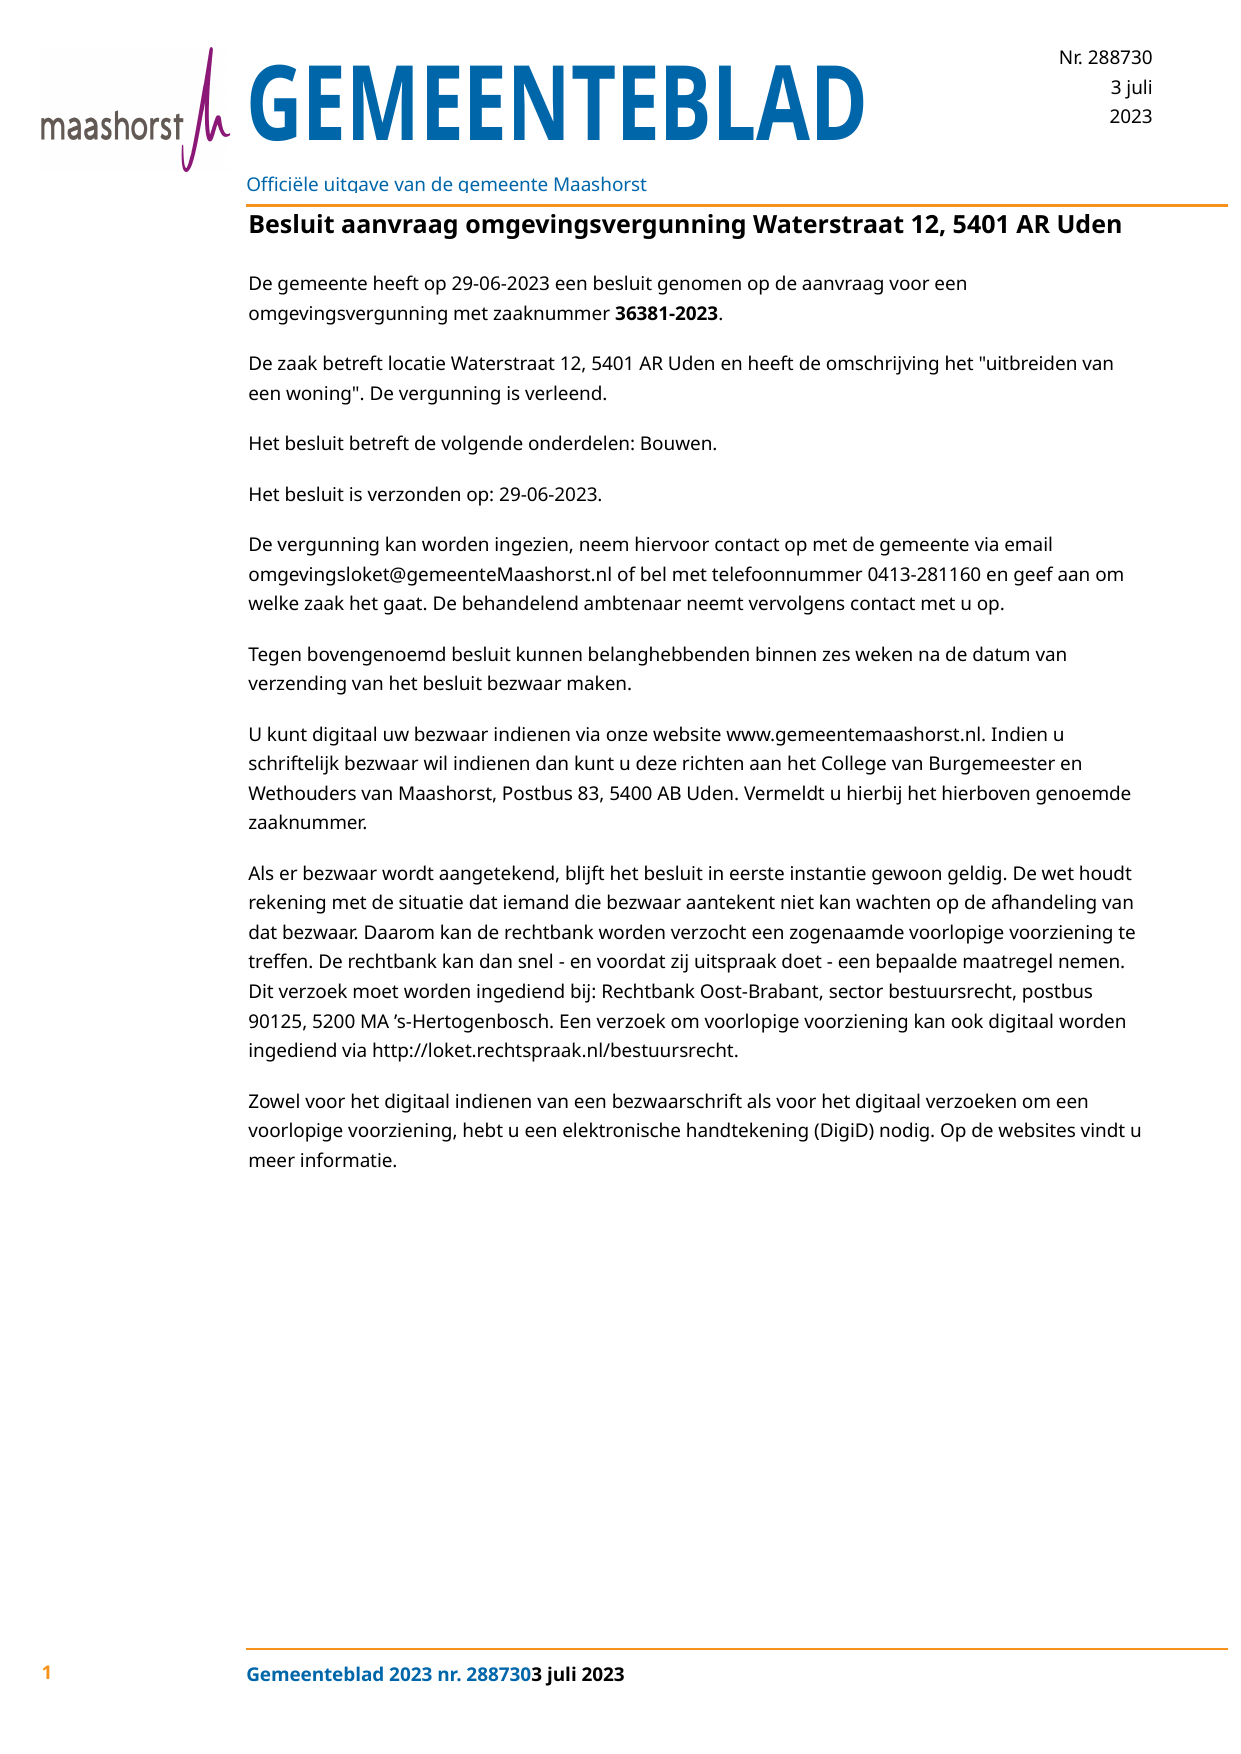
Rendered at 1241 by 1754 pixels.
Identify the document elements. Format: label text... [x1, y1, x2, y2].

text Het besluit is verzonden op: 29-06-2023. [248, 481, 1152, 506]
text De zaak betreft locatie Waterstraat 12, 5401 AR Uden en heeft de omschrijving het "uitbreiden van een woning". De vergunning is verleend. [248, 350, 1152, 406]
text De gemeente heeft op 29-06-2023 een besluit genomen op de aanvraag voor een omgevingsvergunning met zaaknummer 36381-2023. [248, 270, 1152, 326]
picture [41, 47, 231, 172]
text U kunt digitaal uw bezwaar indienen via onze website www.gemeentemaashorst.nl. Indien u schriftelijk bezwaar wil indienen dan kunt u deze richten aan het College van Burgemeester en Wethouders van Maashorst, Postbus 83, 5400 AB Uden. Vermeldt u hierbij het hierboven genoemde zaaknummer. [248, 721, 1152, 835]
text Tegen bovengenoemd besluit kunnen belanghebbenden binnen zes weken na de datum van verzending van het besluit bezwaar maken. [248, 641, 1152, 696]
text Als er bezwaar wordt aangetekend, blijft het besluit in eerste instantie gewoon geldig. De wet houdt rekening met de situatie dat iemand die bezwaar aantekent niet kan wachten op de afhandeling van dat bezwaar. Daarom kan de rechtbank worden verzocht een zogenaamde voorlopige voorziening te treffen. De rechtbank kan dan snel - en voordat zij uitspraak doet - een bepaalde maatregel nemen. Dit verzoek moet worden ingediend bij: Rechtbank Oost-Brabant, sector bestuursrecht, postbus 90125, 5200 MA ’s-Hertogenbosch. Een verzoek om voorlopige voorziening kan ook digitaal worden ingediend via http://loket.rechtspraak.nl/bestuursrecht. [248, 860, 1152, 1063]
text Besluit aanvraag omgevingsvergunning Waterstraat 12, 5401 AR Uden [248, 207, 1152, 241]
text De vergunning kan worden ingezien, neem hiervoor contact op met de gemeente via email omgevingsloket@gemeenteMaashorst.nl of bel met telefoonnummer 0413-281160 en geef aan om welke zaak het gaat. De behandelend ambtenaar neemt vervolgens contact met u op. [248, 531, 1152, 616]
text Zowel voor het digitaal indienen van een bezwaarschrift als voor het digitaal verzoeken om een voorlopige voorziening, hebt u een elektronische handtekening (DigiD) nodig. Op de websites vindt u meer informatie. [248, 1088, 1152, 1173]
text Het besluit betreft de volgende onderdelen: Bouwen. [248, 430, 1152, 456]
